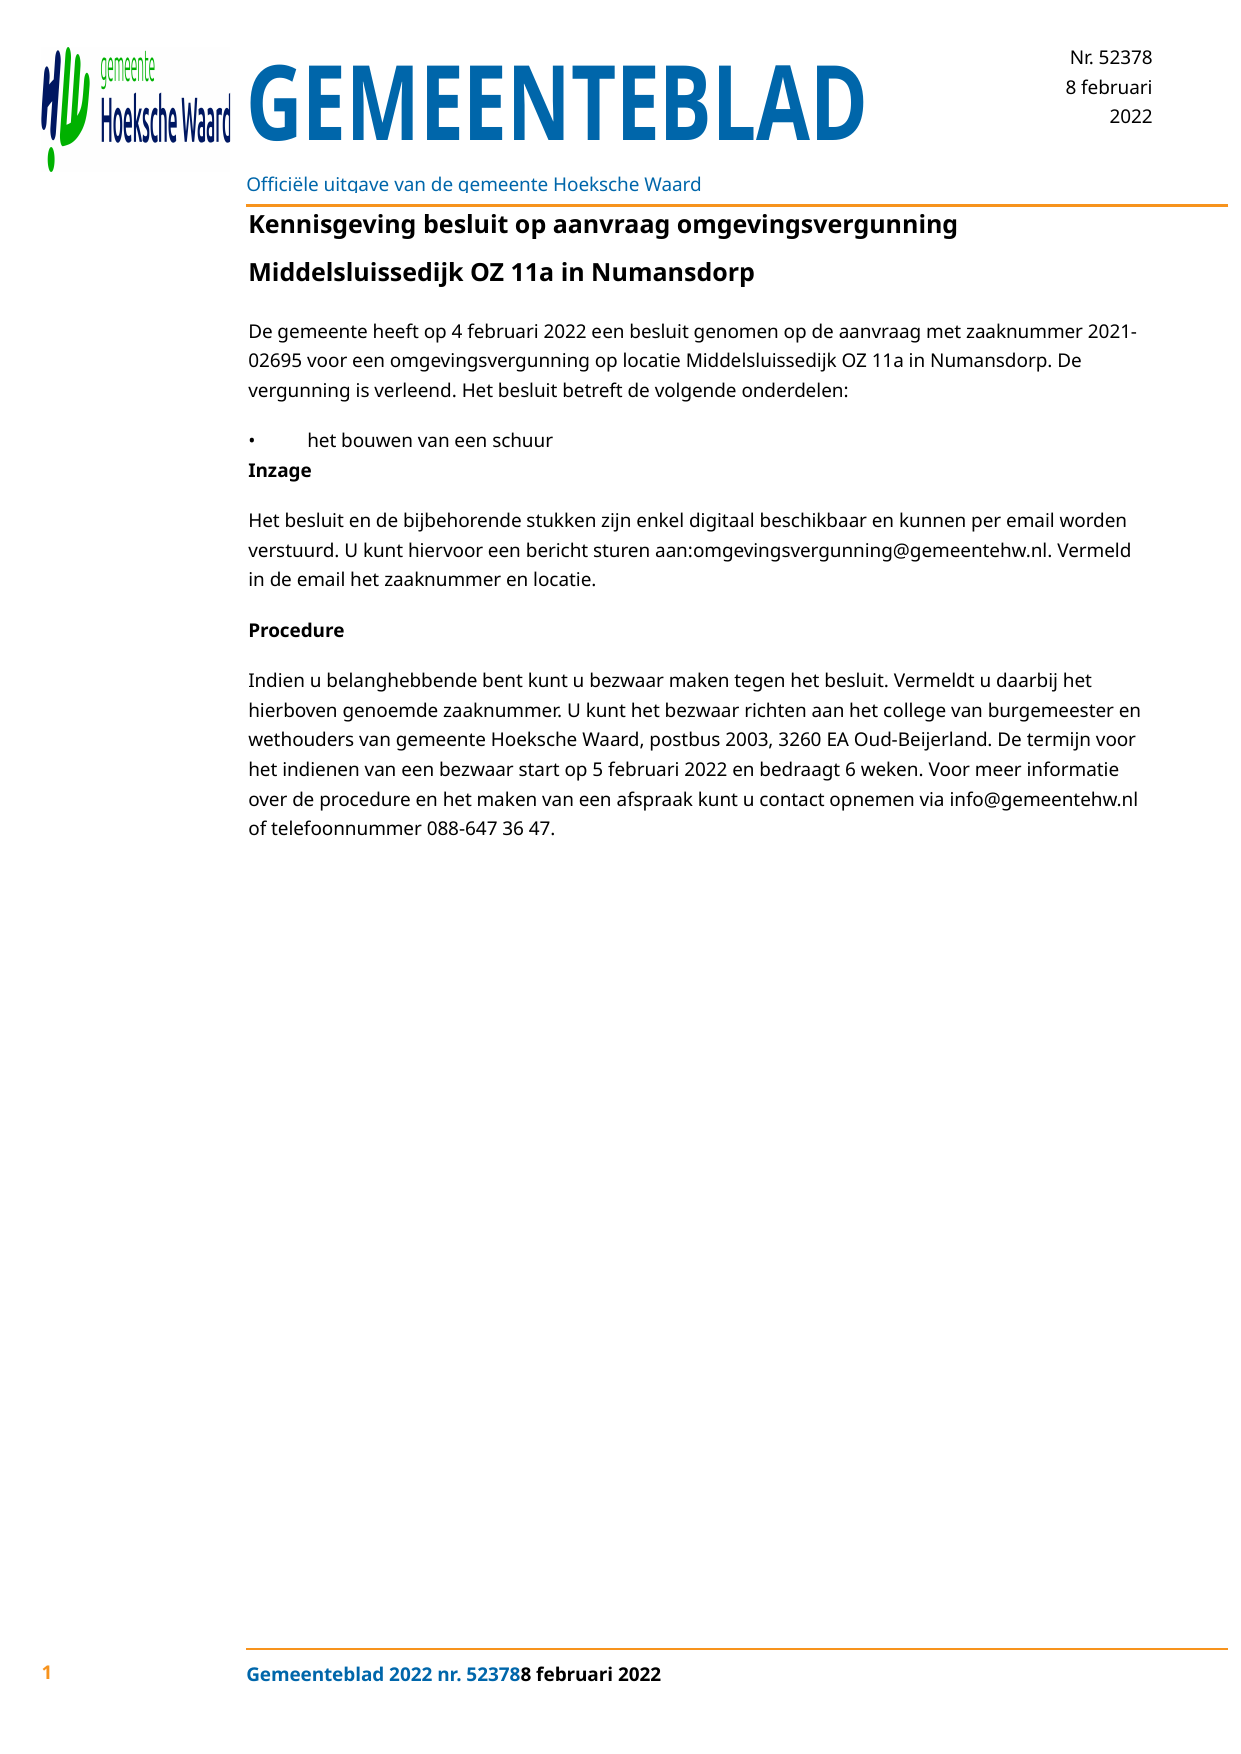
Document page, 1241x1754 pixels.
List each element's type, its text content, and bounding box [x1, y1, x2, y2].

text Procedure [248, 617, 1152, 643]
text Inzage [248, 457, 1152, 483]
text Indien u belanghebbende bent kunt u bezwaar maken tegen het besluit. Vermeldt u daarbij het hierboven genoemde zaaknummer. U kunt het bezwaar richten aan het college van burgemeester en wethouders van gemeente Hoeksche Waard, postbus 2003, 3260 EA Oud-Beijerland. De termijn voor het indienen van een bezwaar start op 5 februari 2022 en bedraagt 6 weken. Voor meer informatie over de procedure en het maken van een afspraak kunt u contact opnemen via info@gemeentehw.nl of telefoonnummer 088-647 36 47. [248, 667, 1152, 841]
text Kennisgeving besluit op aanvraag omgevingsvergunning Middelsluissedijk OZ 11a in Numansdorp [248, 207, 1152, 288]
text Het besluit en de bijbehorende stukken zijn enkel digitaal beschikbaar en kunnen per email worden verstuurd. U kunt hiervoor een bericht sturen aan:omgevingsvergunning@gemeentehw.nl. Vermeld in de email het zaaknummer en locatie. [248, 507, 1152, 592]
list het bouwen van een schuur [248, 427, 1152, 453]
text De gemeente heeft op 4 februari 2022 een besluit genomen op de aanvraag met zaaknummer 2021-02695 voor een omgevingsvergunning op locatie Middelsluissedijk OZ 11a in Numansdorp. De vergunning is verleend. Het besluit betreft de volgende onderdelen: [248, 318, 1152, 403]
picture [41, 47, 231, 172]
